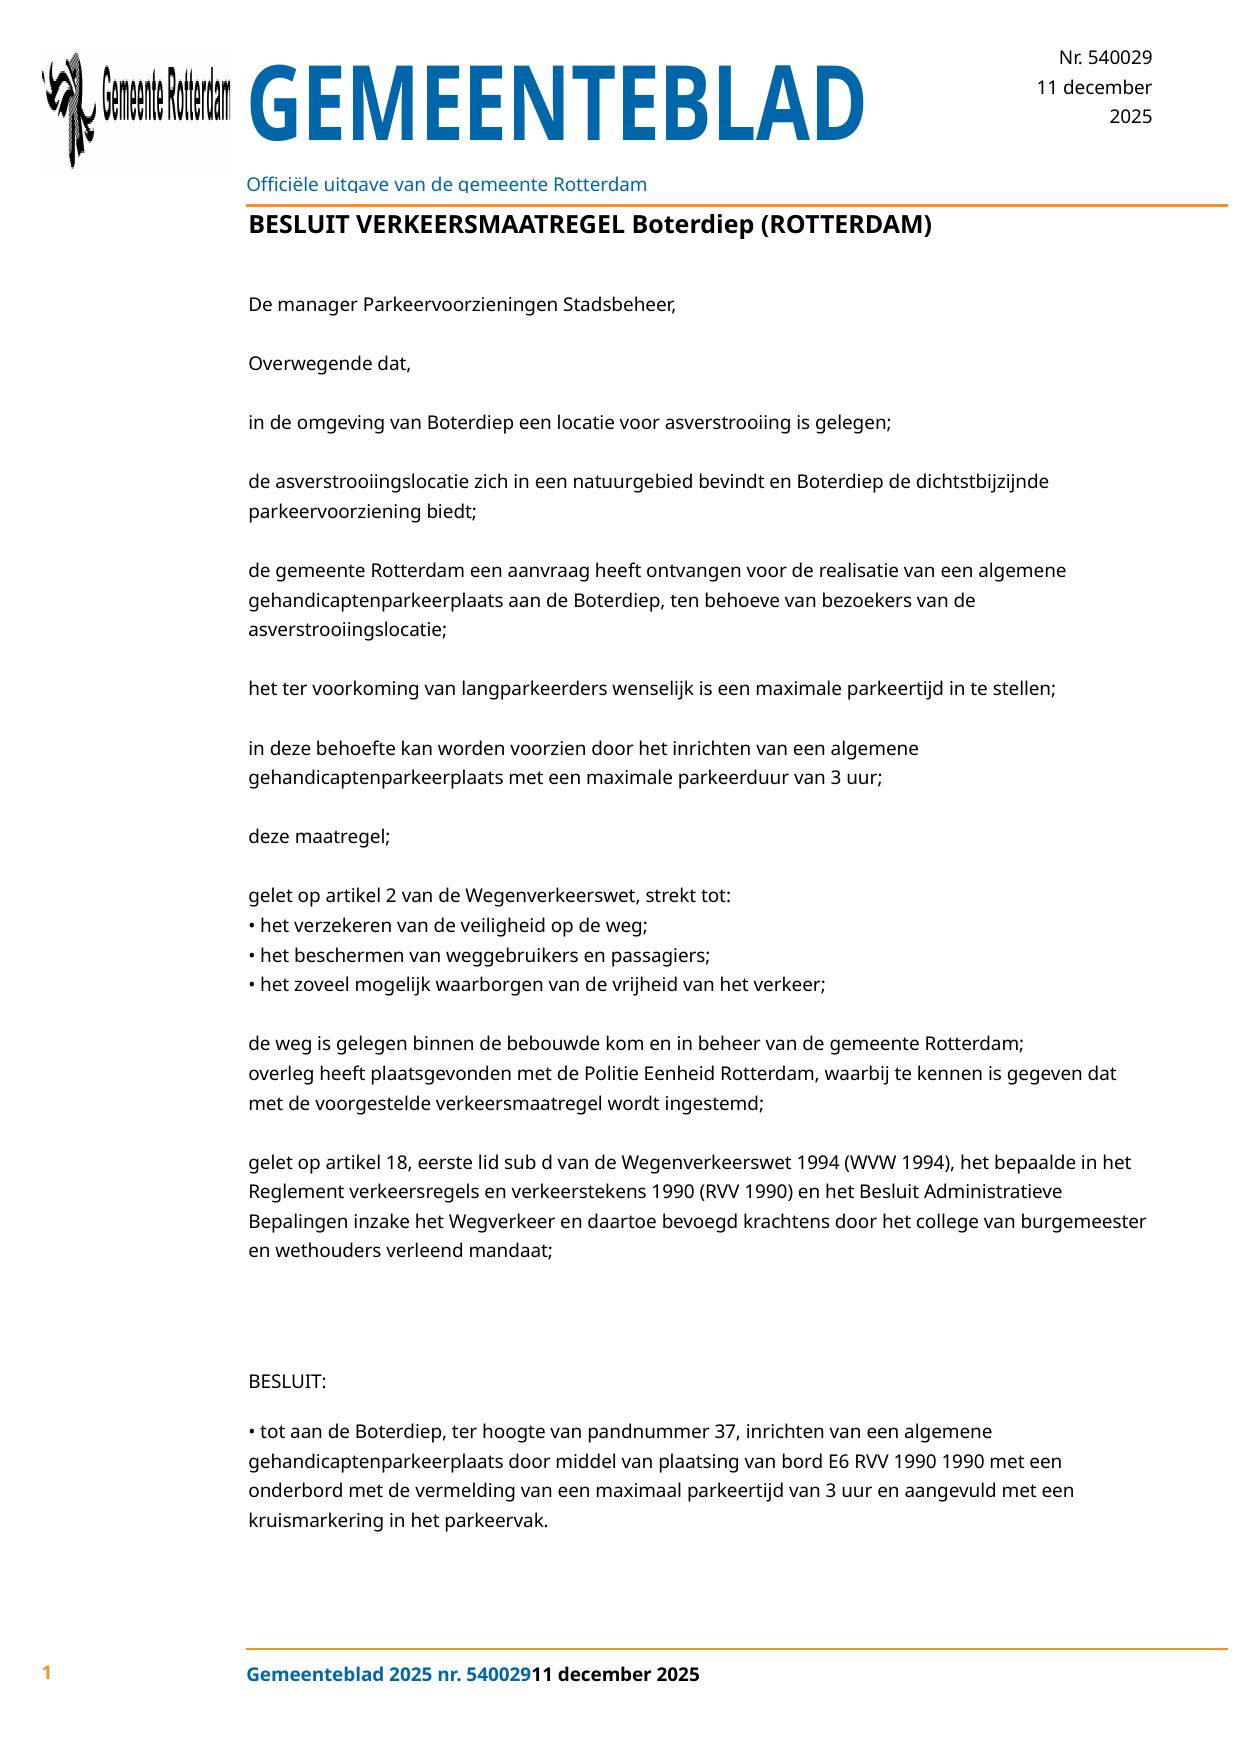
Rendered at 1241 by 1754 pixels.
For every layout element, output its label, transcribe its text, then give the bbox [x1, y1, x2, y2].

picture [41, 47, 231, 172]
text in de omgeving van Boterdiep een locatie voor asverstrooiing is gelegen; [248, 409, 1152, 435]
text Overwegende dat, [248, 350, 1152, 376]
text de weg is gelegen binnen de bebouwde kom en in beheer van de gemeente Rotterdam; [248, 1031, 1152, 1056]
text het ter voorkoming van langparkeerders wenselijk is een maximale parkeertijd in te stellen; [248, 676, 1152, 701]
text gelet op artikel 2 van de Wegenverkeerswet, strekt tot: [248, 883, 1152, 908]
text deze maatregel; [248, 823, 1152, 849]
text • het beschermen van weggebruikers en passagiers; [248, 942, 1152, 968]
text gelet op artikel 18, eerste lid sub d van de Wegenverkeerswet 1994 (WVW 1994), het bepaalde in het Reglement verkeersregels en verkeerstekens 1990 (RVV 1990) en het Besluit Administratieve Bepalingen inzake het Wegverkeer en daartoe bevoegd krachtens door het college van burgemeester en wethouders verleend mandaat; [248, 1149, 1152, 1263]
text • het zoveel mogelijk waarborgen van de vrijheid van het verkeer; [248, 971, 1152, 997]
text De manager Parkeervoorzieningen Stadsbeheer, [248, 291, 1152, 317]
text BESLUIT VERKEERSMAATREGEL Boterdiep (ROTTERDAM) [248, 207, 1152, 241]
text in deze behoefte kan worden voorzien door het inrichten van een algemene gehandicaptenparkeerplaats met een maximale parkeerduur van 3 uur; [248, 735, 1152, 790]
text de gemeente Rotterdam een aanvraag heeft ontvangen voor de realisatie van een algemene gehandicaptenparkeerplaats aan de Boterdiep, ten behoeve van bezoekers van de asverstrooiingslocatie; [248, 557, 1152, 642]
text BESLUIT: [248, 1368, 1152, 1394]
text overleg heeft plaatsgevonden met de Politie Eenheid Rotterdam, waarbij te kennen is gegeven dat met de voorgestelde verkeersmaatregel wordt ingestemd; [248, 1060, 1152, 1116]
text de asverstrooiingslocatie zich in een natuurgebied bevindt en Boterdiep de dichtstbijzijnde parkeervoorziening biedt; [248, 468, 1152, 524]
text • het verzekeren van de veiligheid op de weg; [248, 912, 1152, 938]
text • tot aan de Boterdiep, ter hoogte van pandnummer 37, inrichten van een algemene gehandicaptenparkeerplaats door middel van plaatsing van bord E6 RVV 1990 1990 met een onderbord met de vermelding van een maximaal parkeertijd van 3 uur en aangevuld met een kruismarkering in het parkeervak. [248, 1418, 1152, 1533]
